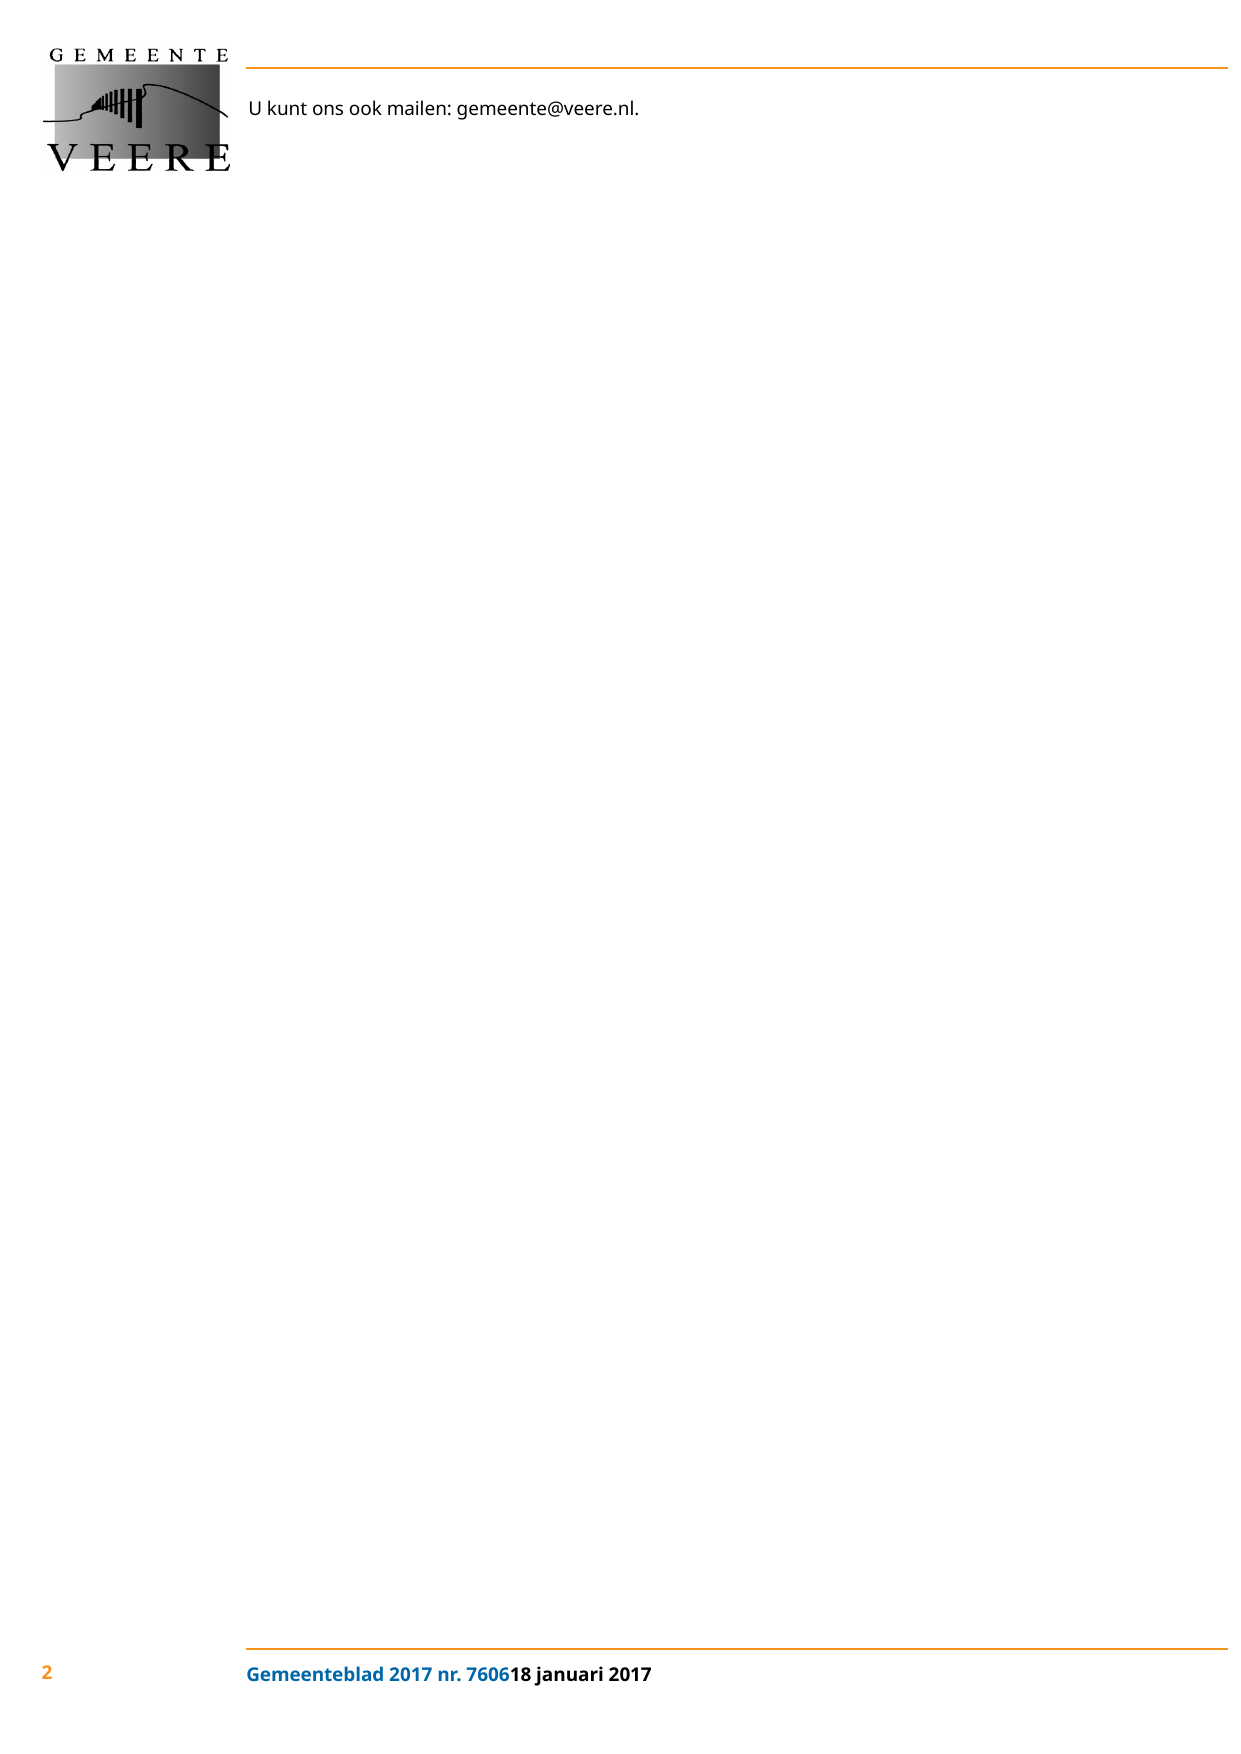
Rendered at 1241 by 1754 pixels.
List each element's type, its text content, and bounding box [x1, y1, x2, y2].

picture [41, 47, 231, 172]
text U kunt ons ook mailen: gemeente@veere.nl. [248, 95, 1152, 121]
